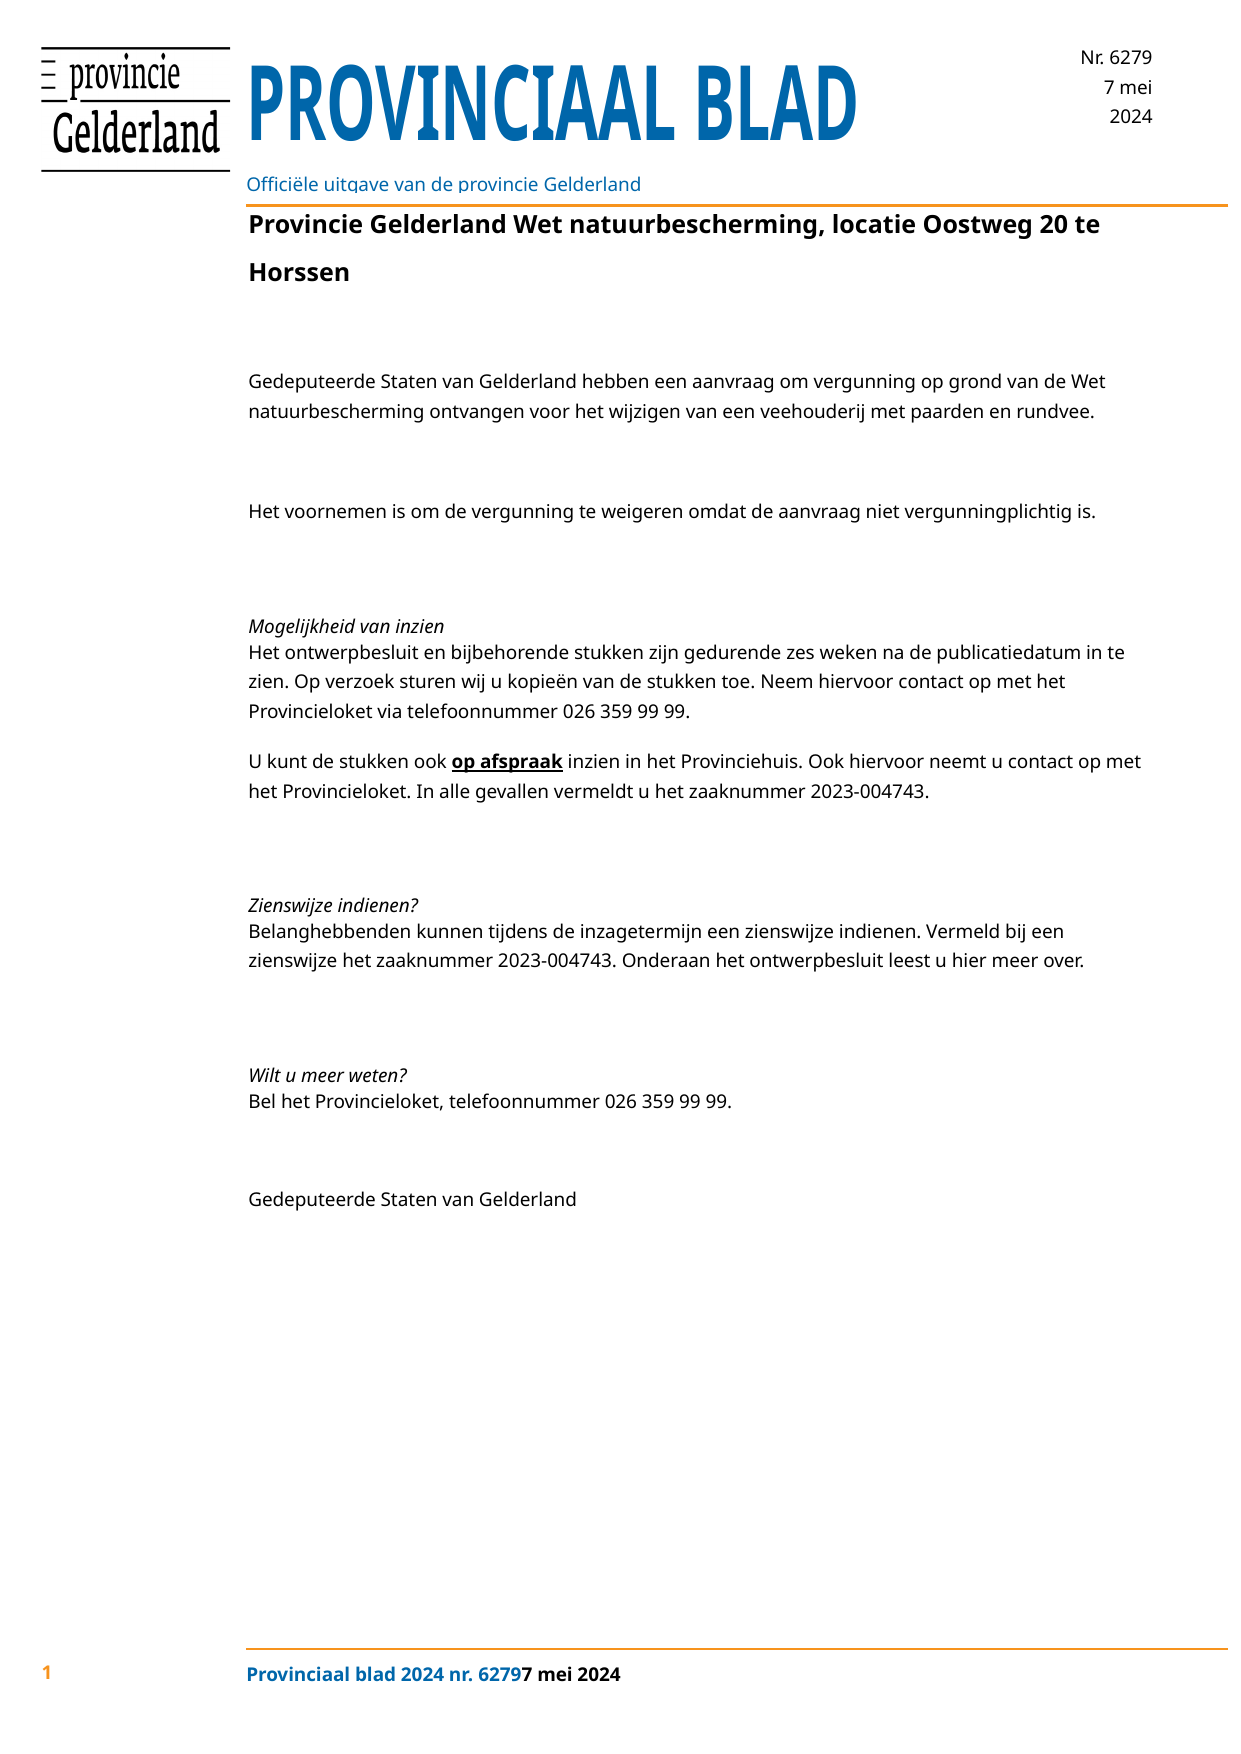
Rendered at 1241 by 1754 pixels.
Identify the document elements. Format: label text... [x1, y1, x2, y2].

picture [41, 47, 231, 172]
text Provincie Gelderland Wet natuurbescherming, locatie Oostweg 20 te Horssen [248, 207, 1152, 288]
text Gedeputeerde Staten van Gelderland [248, 1186, 1152, 1212]
text Belanghebbenden kunnen tijdens de inzagetermijn een zienswijze indienen. Vermeld bij een zienswijze het zaaknummer 2023-004743. Onderaan het ontwerpbesluit leest u hier meer over. [248, 918, 1152, 973]
text Zienswijze indienen? [248, 892, 1152, 918]
text Het voornemen is om de vergunning te weigeren omdat de aanvraag niet vergunningplichtig is. [248, 499, 1152, 524]
text Het ontwerpbesluit en bijbehorende stukken zijn gedurende zes weken na de publicatiedatum in te zien. Op verzoek sturen wij u kopieën van de stukken toe. Neem hiervoor contact op met het Provincieloket via telefoonnummer 026 359 99 99. [248, 639, 1152, 724]
text Gedeputeerde Staten van Gelderland hebben een aanvraag om vergunning op grond van de Wet natuurbescherming ontvangen voor het wijzigen van een veehouderij met paarden en rundvee. [248, 368, 1152, 424]
text Bel het Provincieloket, telefoonnummer 026 359 99 99. [248, 1088, 1152, 1113]
text Mogelijkheid van inzien [248, 613, 1152, 639]
text U kunt de stukken ook op afspraak inzien in het Provinciehuis. Ook hiervoor neemt u contact op met het Provincieloket. In alle gevallen vermeldt u het zaaknummer 2023-004743. [248, 748, 1152, 804]
text Wilt u meer weten? [248, 1062, 1152, 1088]
